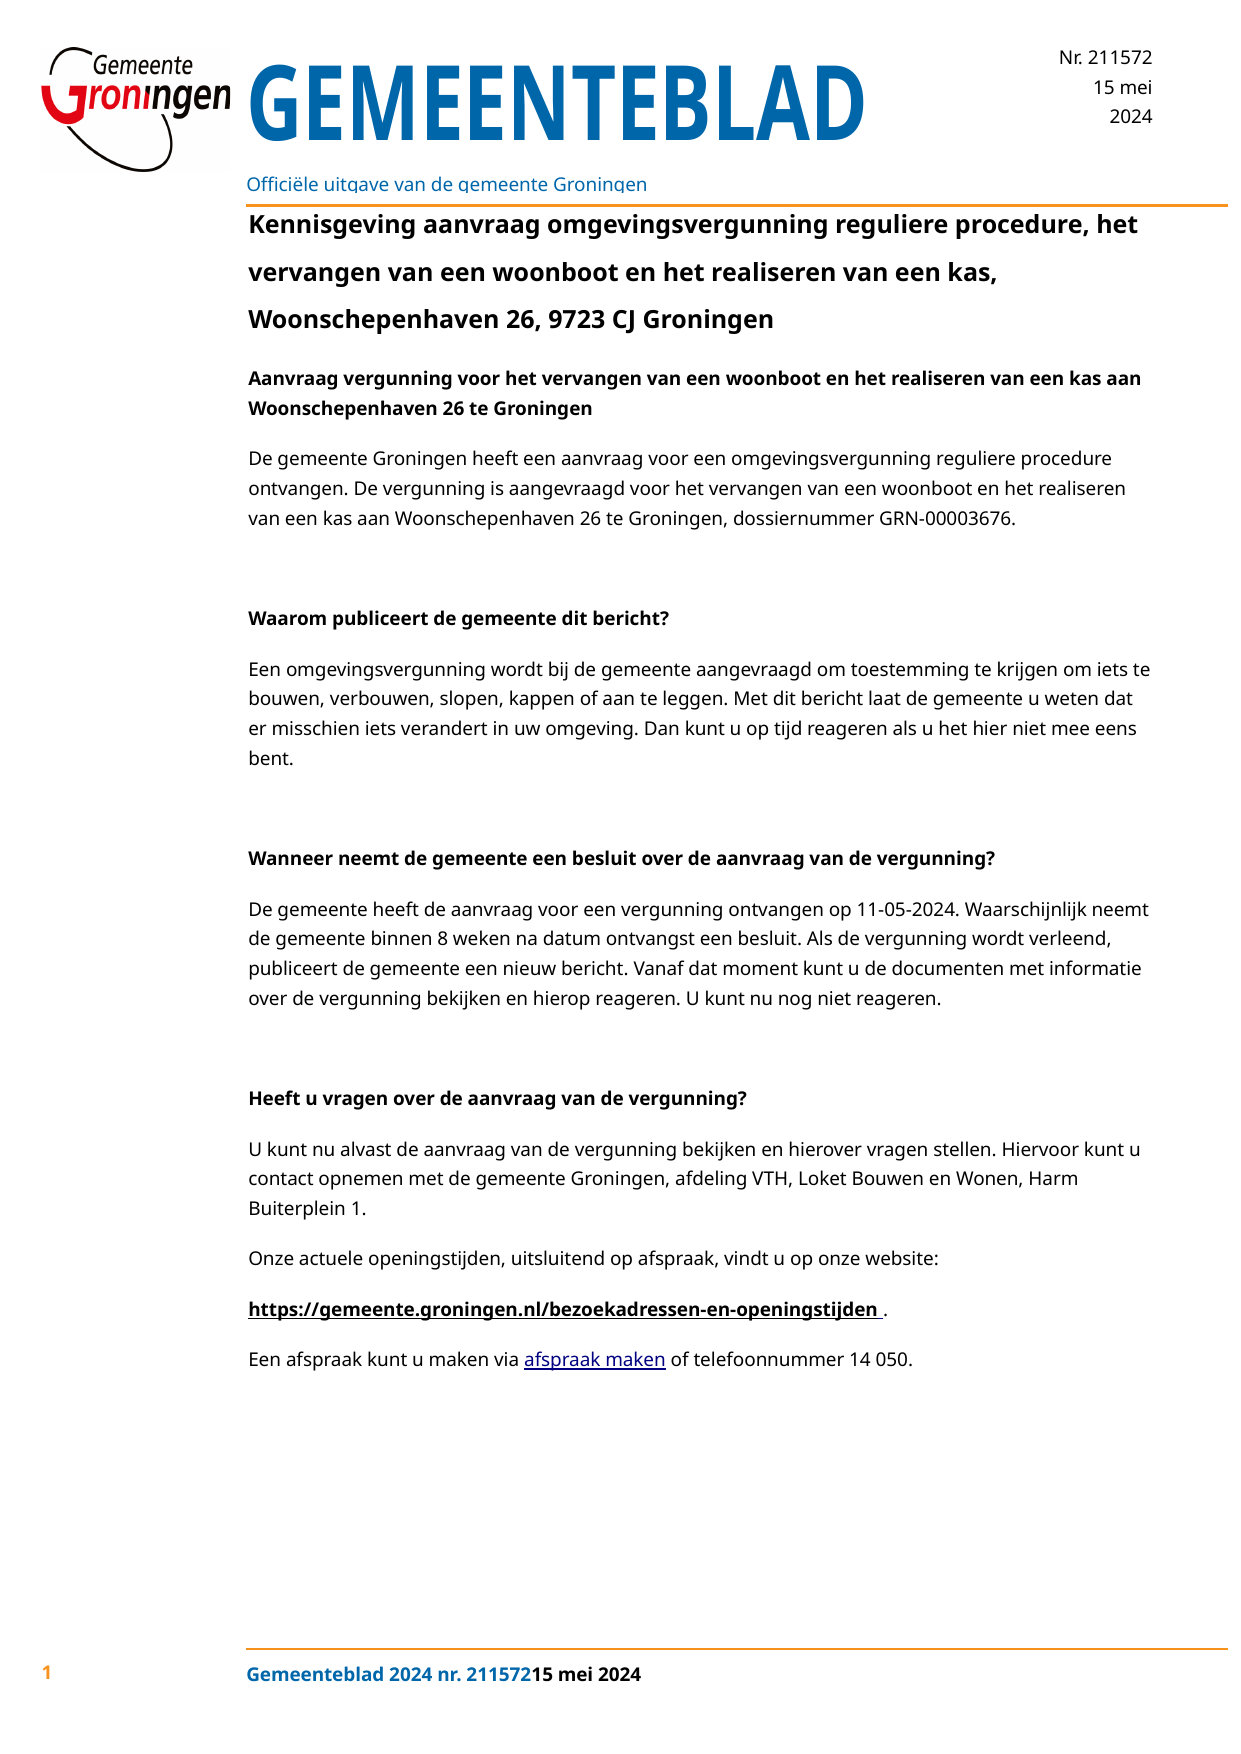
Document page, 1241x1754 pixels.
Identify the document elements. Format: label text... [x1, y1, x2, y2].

text Een afspraak kunt u maken via afspraak maken of telefoonnummer 14 050. [248, 1346, 1152, 1372]
text Waarom publiceert de gemeente dit bericht? [248, 606, 1152, 631]
text U kunt nu alvast de aanvraag van de vergunning bekijken en hierover vragen stellen. Hiervoor kunt u contact opnemen met de gemeente Groningen, afdeling VTH, Loket Bouwen en Wonen, Harm Buiterplein 1. [248, 1136, 1152, 1221]
text Een omgevingsvergunning wordt bij de gemeente aangevraagd om toestemming te krijgen om iets te bouwen, verbouwen, slopen, kappen of aan te leggen. Met dit bericht laat de gemeente u weten dat er misschien iets verandert in uw omgeving. Dan kunt u op tijd reageren als u het hier niet mee eens bent. [248, 656, 1152, 770]
text Wanneer neemt de gemeente een besluit over de aanvraag van de vergunning? [248, 846, 1152, 871]
text https://gemeente.groningen.nl/bezoekadressen-en-openingstijden . [248, 1296, 1152, 1322]
text Onze actuele openingstijden, uitsluitend op afspraak, vindt u op onze website: [248, 1246, 1152, 1271]
text Aanvraag vergunning voor het vervangen van een woonboot en het realiseren van een kas aan Woonschepenhaven 26 te Groningen [248, 366, 1152, 421]
text De gemeente heeft de aanvraag voor een vergunning ontvangen op 11-05-2024. Waarschijnlijk neemt de gemeente binnen 8 weken na datum ontvangst een besluit. Als de vergunning wordt verleend, publiceert de gemeente een nieuw bericht. Vanaf dat moment kunt u de documenten met informatie over de vergunning bekijken en hierop reageren. U kunt nu nog niet reageren. [248, 896, 1152, 1010]
text Heeft u vragen over de aanvraag van de vergunning? [248, 1086, 1152, 1111]
text Kennisgeving aanvraag omgevingsvergunning reguliere procedure, het vervangen van een woonboot en het realiseren van een kas, Woonschepenhaven 26, 9723 CJ Groningen [248, 207, 1152, 336]
picture [41, 47, 231, 172]
text De gemeente Groningen heeft een aanvraag voor een omgevingsvergunning reguliere procedure ontvangen. De vergunning is aangevraagd voor het vervangen van een woonboot en het realiseren van een kas aan Woonschepenhaven 26 te Groningen, dossiernummer GRN-00003676. [248, 446, 1152, 530]
